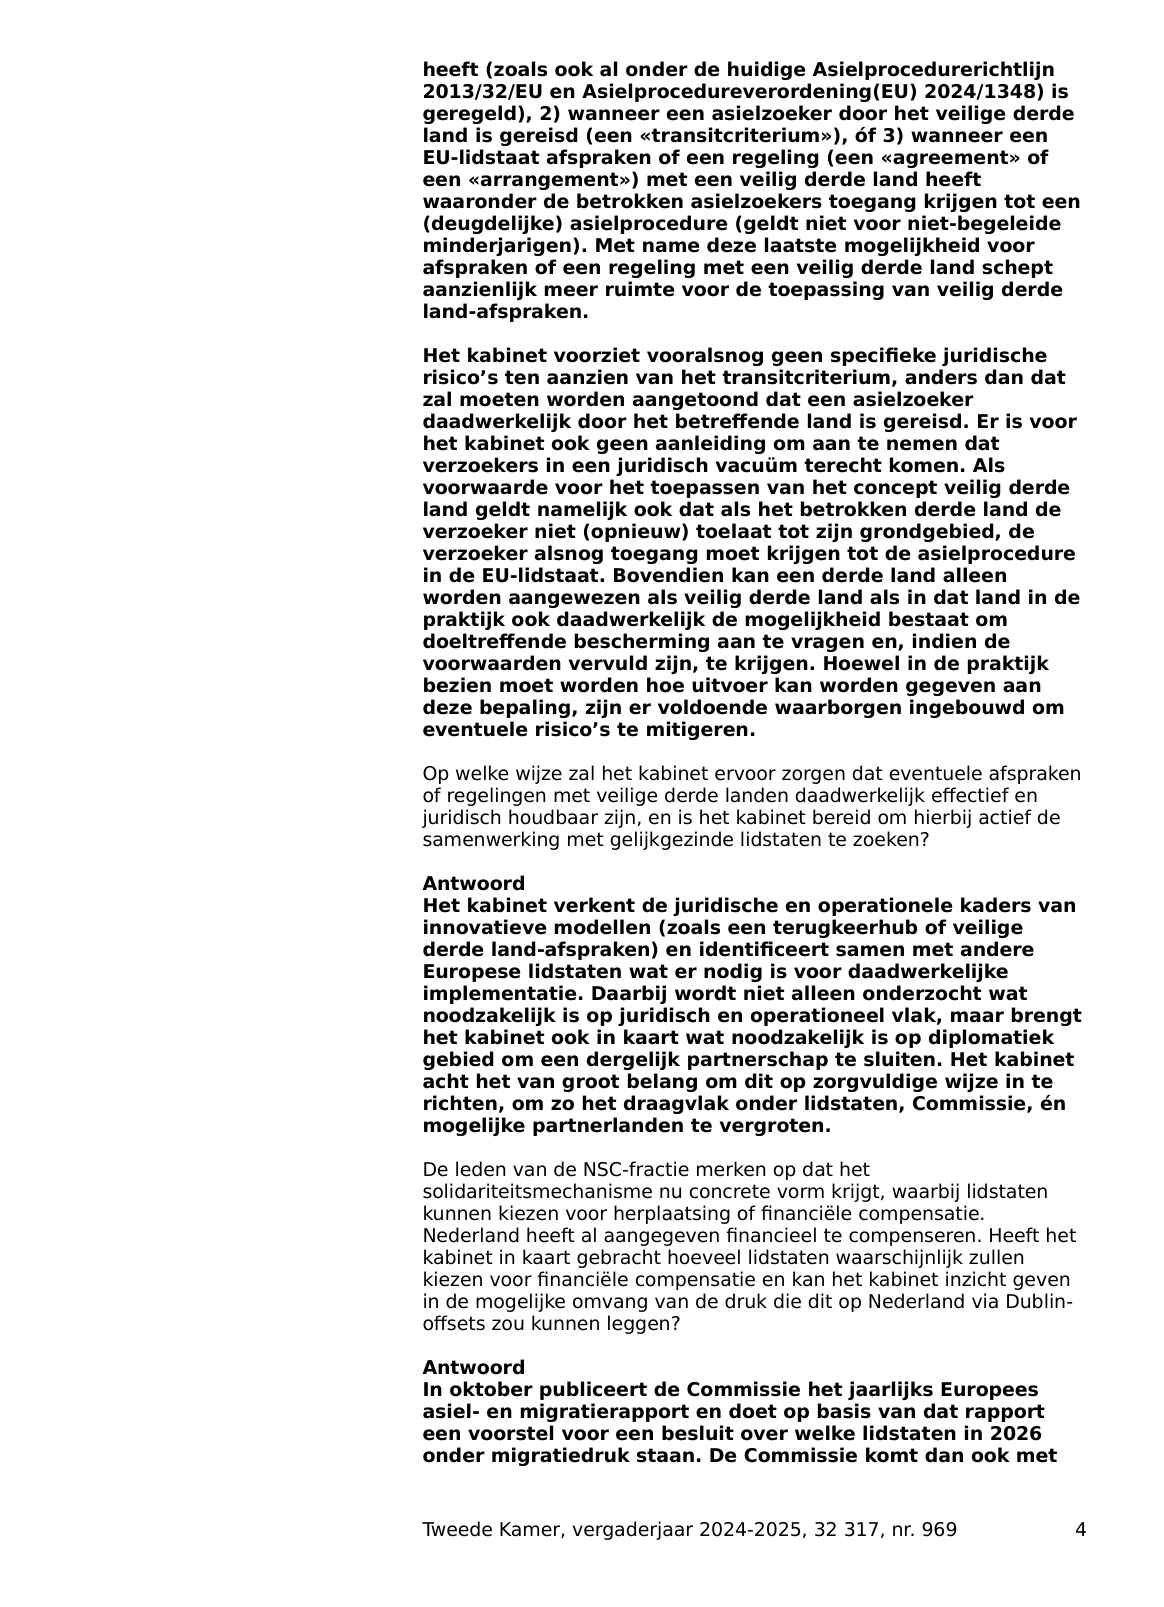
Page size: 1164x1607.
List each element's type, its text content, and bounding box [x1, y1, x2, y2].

text De leden van de NSC-fractie merken op dat het solidariteitsmechanisme nu concrete vorm krijgt, waarbij lidstaten kunnen kiezen voor herplaatsing of financiële compensatie. Nederland heeft al aangegeven financieel te compenseren. Heeft het kabinet in kaart gebracht hoeveel lidstaten waarschijnlijk zullen kiezen voor financiële compensatie en kan het kabinet inzicht geven in de mogelijke omvang van de druk die dit op Nederland via Dublin-offsets zou kunnen leggen? [422, 1159, 1087, 1335]
text Het kabinet voorziet vooralsnog geen specifieke juridische risico’s ten aanzien van het transitcriterium, anders dan dat zal moeten worden aangetoond dat een asielzoeker daadwerkelijk door het betreffende land is gereisd. Er is voor het kabinet ook geen aanleiding om aan te nemen dat verzoekers in een juridisch vacuüm terecht komen. Als voorwaarde voor het toepassen van het concept veilig derde land geldt namelijk ook dat als het betrokken derde land de verzoeker niet (opnieuw) toelaat tot zijn grondgebied, de verzoeker alsnog toegang moet krijgen tot de asielprocedure in de EU-lidstaat. Bovendien kan een derde land alleen worden aangewezen als veilig derde land als in dat land in de praktijk ook daadwerkelijk de mogelijkheid bestaat om doeltreffende bescherming aan te vragen en, indien de voorwaarden vervuld zijn, te krijgen. Hoewel in de praktijk bezien moet worden hoe uitvoer kan worden gegeven aan deze bepaling, zijn er voldoende waarborgen ingebouwd om eventuele risico’s te mitigeren. [422, 345, 1087, 741]
text Antwoord [422, 1357, 1087, 1379]
text In oktober publiceert de Commissie het jaarlijks Europees asiel- en migratierapport en doet op basis van dat rapport een voorstel voor een besluit over welke lidstaten in 2026 onder migratiedruk staan. De Commissie komt dan ook met [422, 1379, 1087, 1467]
text Op welke wijze zal het kabinet ervoor zorgen dat eventuele afspraken of regelingen met veilige derde landen daadwerkelijk effectief en juridisch houdbaar zijn, en is het kabinet bereid om hierbij actief de samenwerking met gelijkgezinde lidstaten te zoeken? [422, 763, 1087, 851]
text Antwoord [422, 873, 1087, 895]
text heeft (zoals ook al onder de huidige Asielprocedurerichtlijn 2013/32/EU en Asielprocedureverordening(EU) 2024/1348) is geregeld), 2) wanneer een asielzoeker door het veilige derde land is gereisd (een «transitcriterium»), óf 3) wanneer een EU-lidstaat afspraken of een regeling (een «agreement» of een «arrangement») met een veilig derde land heeft waaronder de betrokken asielzoekers toegang krijgen tot een (deugdelijke) asielprocedure (geldt niet voor niet-begeleide minderjarigen). Met name deze laatste mogelijkheid voor afspraken of een regeling met een veilig derde land schept aanzienlijk meer ruimte voor de toepassing van veilig derde land-afspraken. [422, 59, 1087, 323]
text Het kabinet verkent de juridische en operationele kaders van innovatieve modellen (zoals een terugkeerhub of veilige derde land-afspraken) en identificeert samen met andere Europese lidstaten wat er nodig is voor daadwerkelijke implementatie. Daarbij wordt niet alleen onderzocht wat noodzakelijk is op juridisch en operationeel vlak, maar brengt het kabinet ook in kaart wat noodzakelijk is op diplomatiek gebied om een dergelijk partnerschap te sluiten. Het kabinet acht het van groot belang om dit op zorgvuldige wijze in te richten, om zo het draagvlak onder lidstaten, Commissie, én mogelijke partnerlanden te vergroten. [422, 895, 1087, 1137]
